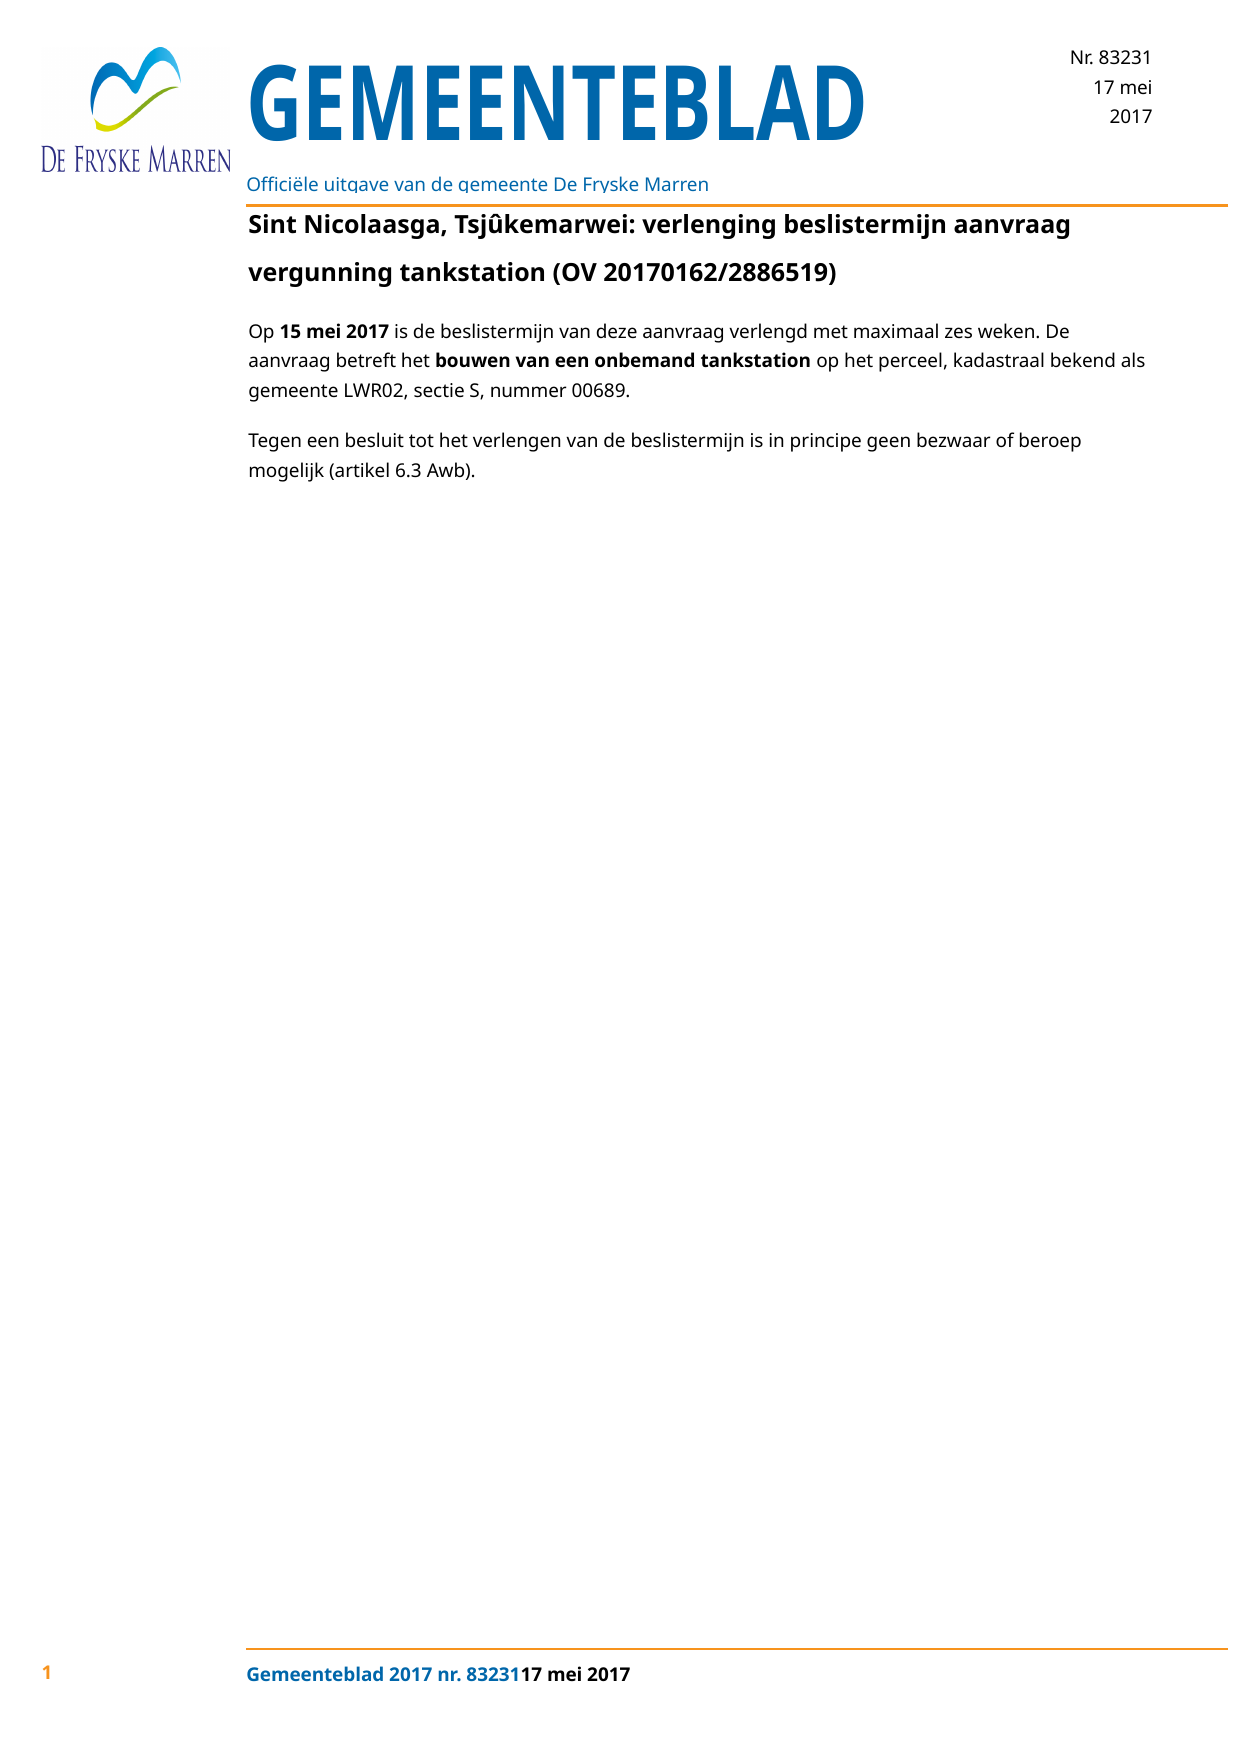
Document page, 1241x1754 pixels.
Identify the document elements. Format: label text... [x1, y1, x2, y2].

text Op 15 mei 2017 is de beslistermijn van deze aanvraag verlengd met maximaal zes weken. De aanvraag betreft het bouwen van een onbemand tankstation op het perceel, kadastraal bekend als gemeente LWR02, sectie S, nummer 00689. [248, 318, 1152, 403]
picture [41, 47, 231, 172]
text Sint Nicolaasga, Tsjûkemarwei: verlenging beslistermijn aanvraag vergunning tankstation (OV 20170162/2886519) [248, 207, 1152, 288]
text Tegen een besluit tot het verlengen van de beslistermijn is in principe geen bezwaar of beroep mogelijk (artikel 6.3 Awb). [248, 427, 1152, 483]
